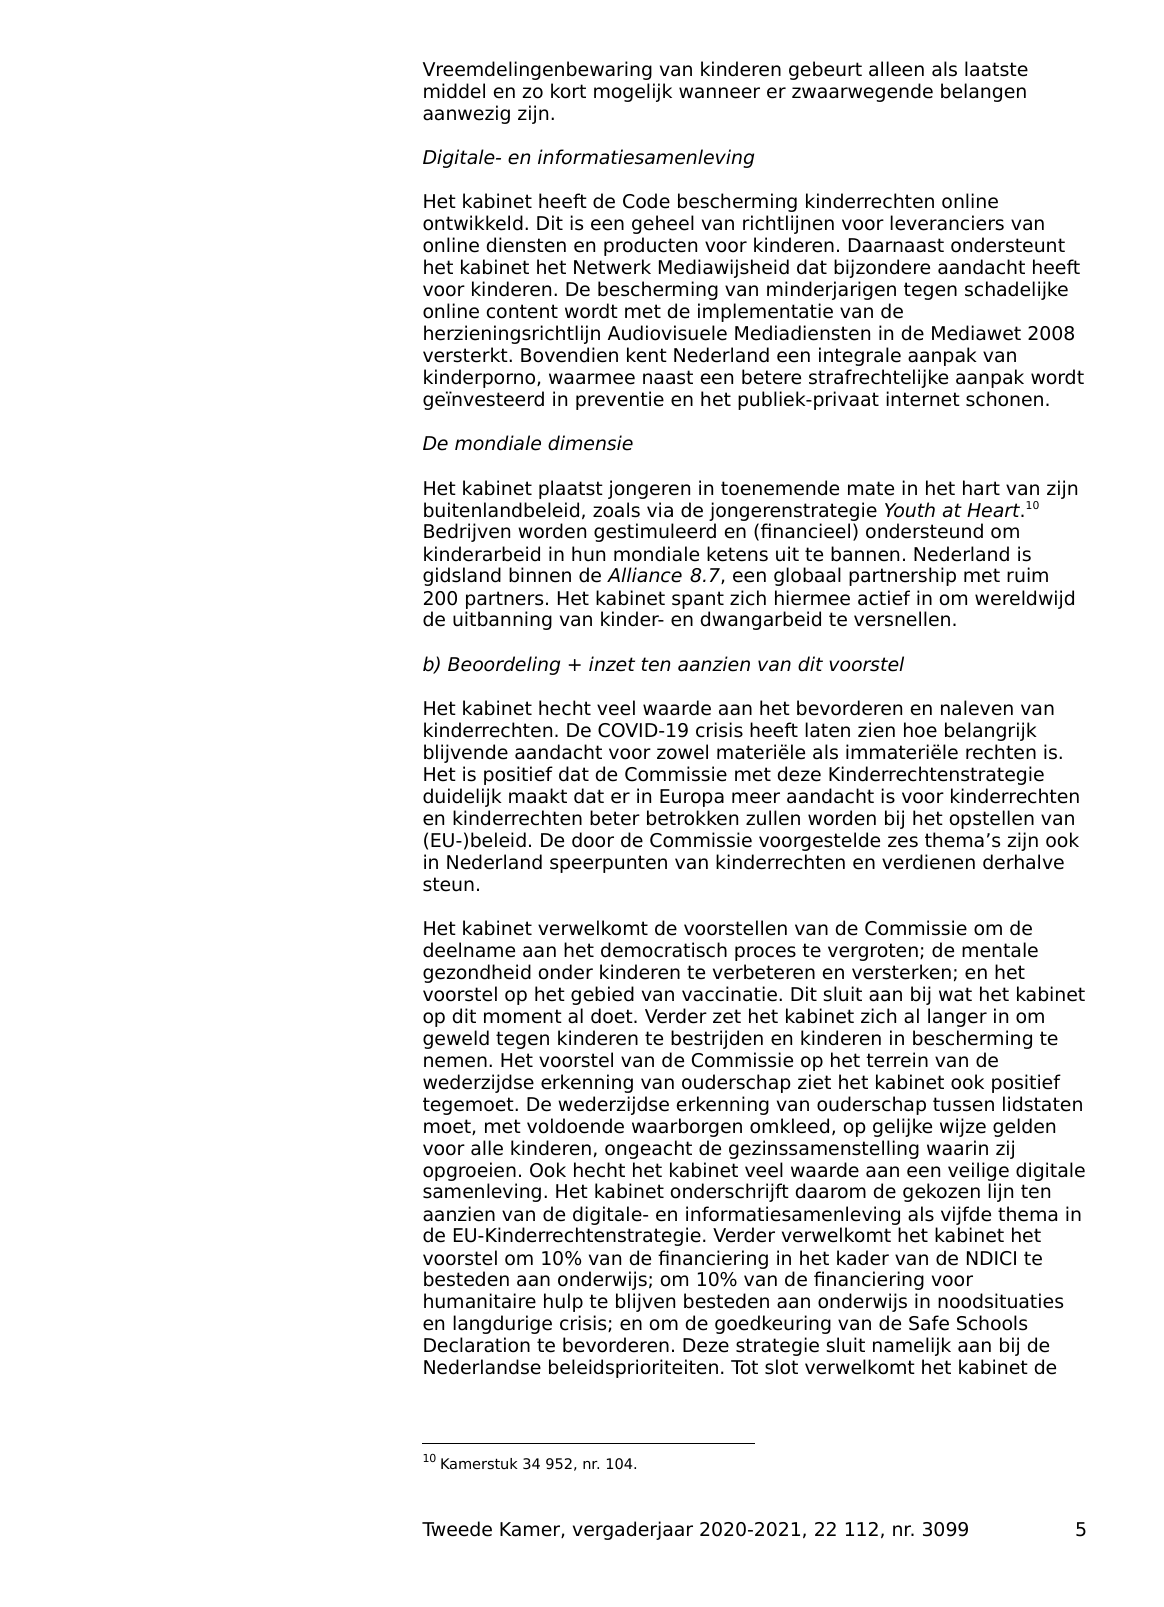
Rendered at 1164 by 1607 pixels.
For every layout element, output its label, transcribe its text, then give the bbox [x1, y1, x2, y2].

text Vreemdelingenbewaring van kinderen gebeurt alleen als laatste middel en zo kort mogelijk wanneer er zwaarwegende belangen aanwezig zijn. [422, 59, 1087, 125]
text Het kabinet heeft de Code bescherming kinderrechten online ontwikkeld. Dit is een geheel van richtlijnen voor leveranciers van online diensten en producten voor kinderen. Daarnaast ondersteunt het kabinet het Netwerk Mediawijsheid dat bijzondere aandacht heeft voor kinderen. De bescherming van minderjarigen tegen schadelijke online content wordt met de implementatie van de herzieningsrichtlijn Audiovisuele Mediadiensten in de Mediawet 2008 versterkt. Bovendien kent Nederland een integrale aanpak van kinderporno, waarmee naast een betere strafrechtelijke aanpak wordt geïnvesteerd in preventie en het publiek-privaat internet schonen. [422, 191, 1087, 411]
subtitle Digitale- en informatiesamenleving [422, 147, 1087, 169]
text Het kabinet hecht veel waarde aan het bevorderen en naleven van kinderrechten. De COVID-19 crisis heeft laten zien hoe belangrijk blijvende aandacht voor zowel materiële als immateriële rechten is. Het is positief dat de Commissie met deze Kinderrechtenstrategie duidelijk maakt dat er in Europa meer aandacht is voor kinderrechten en kinderrechten beter betrokken zullen worden bij het opstellen van (EU-)beleid. De door de Commissie voorgestelde zes thema’s zijn ook in Nederland speerpunten van kinderrechten en verdienen derhalve steun. [422, 698, 1087, 896]
text Het kabinet plaatst jongeren in toenemende mate in het hart van zijn buitenlandbeleid, zoals via de jongerenstrategie Youth at Heart. Bedrijven worden gestimuleerd en (financieel) ondersteund om kinderarbeid in hun mondiale ketens uit te bannen. Nederland is gidsland binnen de Alliance 8.7, een globaal partnership met ruim 200 partners. Het kabinet spant zich hiermee actief in om wereldwijd de uitbanning van kinder- en dwangarbeid te versnellen. [422, 477, 1087, 631]
text Kamerstuk 34 952, nr. 104. [422, 1452, 1087, 1474]
subtitle De mondiale dimensie [422, 433, 1087, 455]
text Het kabinet verwelkomt de voorstellen van de Commissie om de deelname aan het democratisch proces te vergroten; de mentale gezondheid onder kinderen te verbeteren en versterken; en het voorstel op het gebied van vaccinatie. Dit sluit aan bij wat het kabinet op dit moment al doet. Verder zet het kabinet zich al langer in om geweld tegen kinderen te bestrijden en kinderen in bescherming te nemen. Het voorstel van de Commissie op het terrein van de wederzijdse erkenning van ouderschap ziet het kabinet ook positief tegemoet. De wederzijdse erkenning van ouderschap tussen lidstaten moet, met voldoende waarborgen omkleed, op gelijke wijze gelden voor alle kinderen, ongeacht de gezinssamenstelling waarin zij opgroeien. Ook hecht het kabinet veel waarde aan een veilige digitale samenleving. Het kabinet onderschrijft daarom de gekozen lijn ten aanzien van de digitale- en informatiesamenleving als vijfde thema in de EU-Kinderrechtenstrategie. Verder verwelkomt het kabinet het voorstel om 10% van de financiering in het kader van de NDICI te besteden aan onderwijs; om 10% van de financiering voor humanitaire hulp te blijven besteden aan onderwijs in noodsituaties en langdurige crisis; en om de goedkeuring van de Safe Schools Declaration te bevorderen. Deze strategie sluit namelijk aan bij de Nederlandse beleidsprioriteiten. Tot slot verwelkomt het kabinet de [422, 918, 1087, 1379]
subtitle b) Beoordeling + inzet ten aanzien van dit voorstel [422, 653, 1087, 676]
